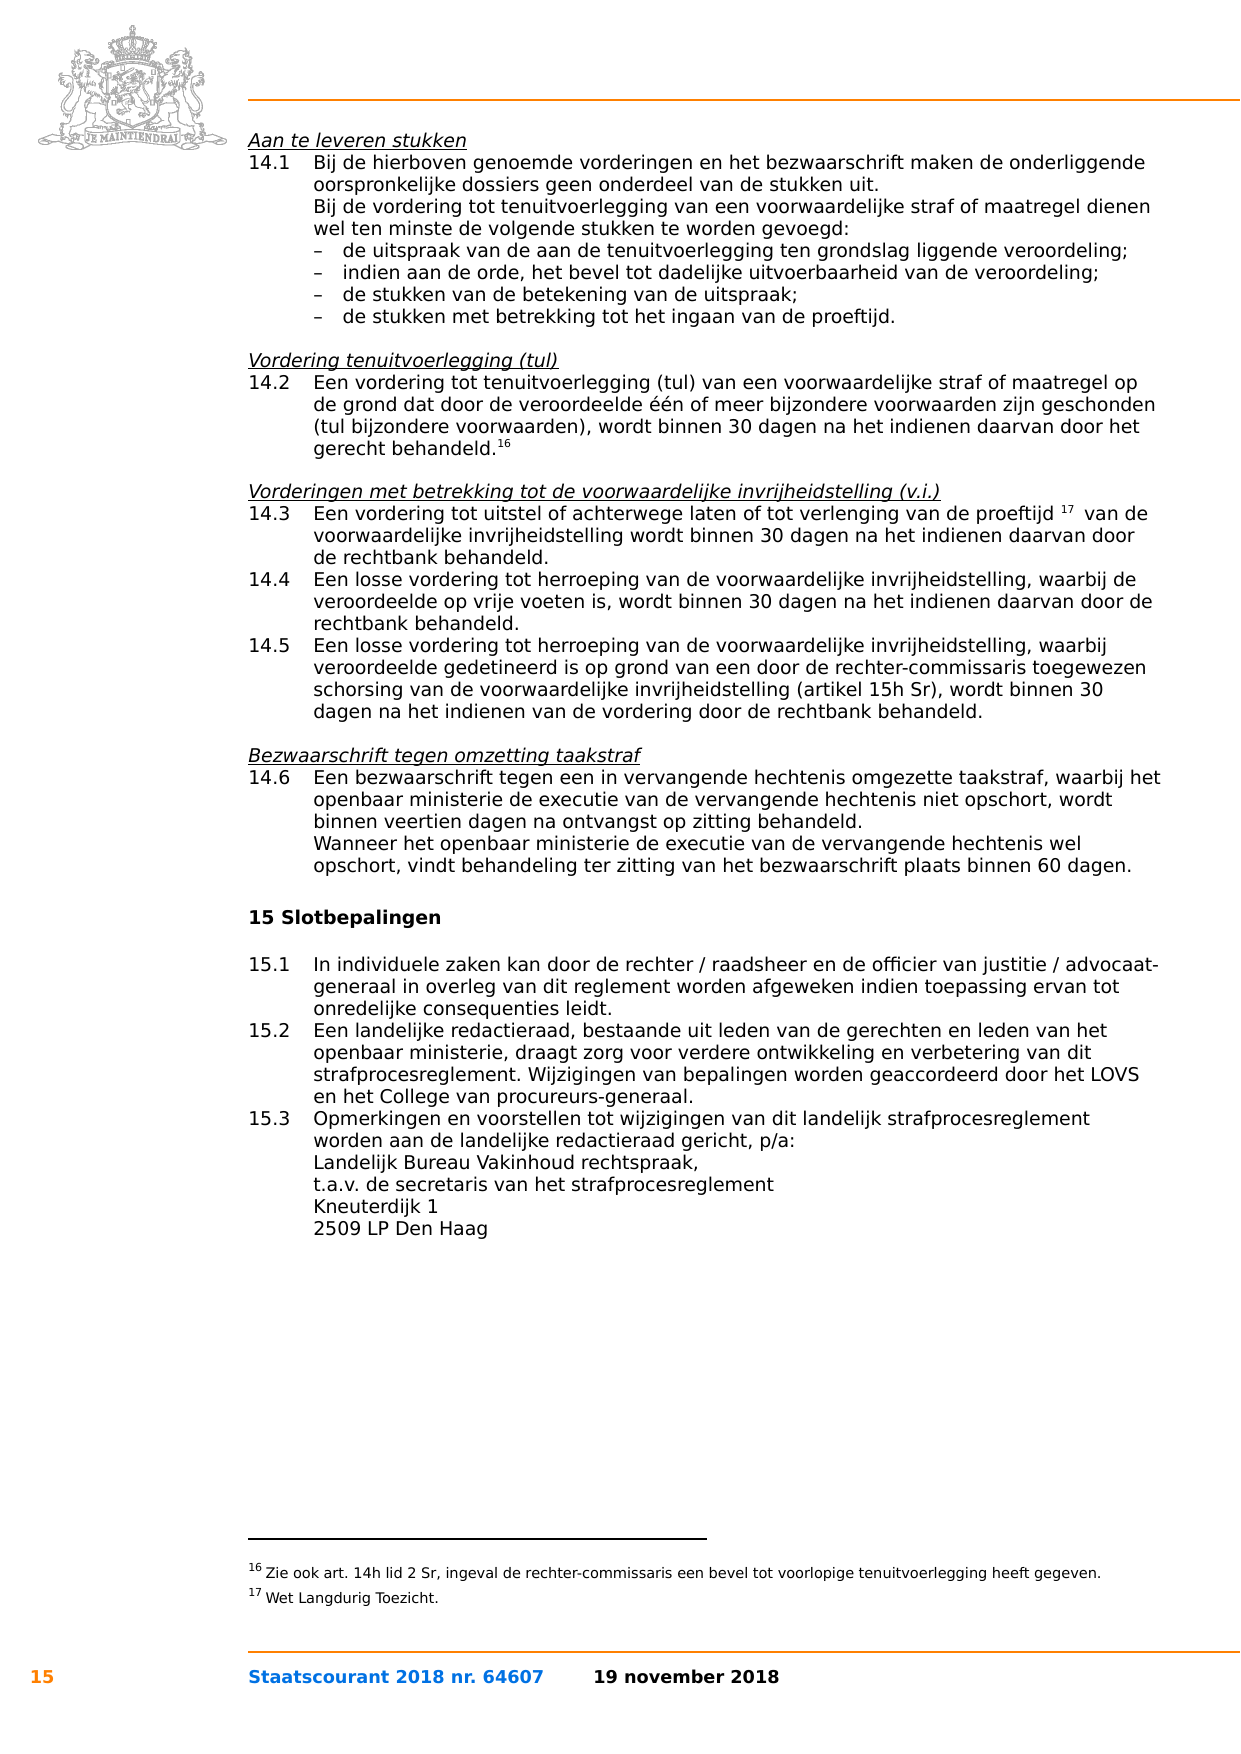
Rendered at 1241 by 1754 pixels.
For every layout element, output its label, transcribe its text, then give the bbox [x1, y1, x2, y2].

text 15.1 In individuele zaken kan door de rechter / raadsheer en de officier van justitie / advocaat-generaal in overleg van dit reglement worden afgeweken indien toepassing ervan tot onredelijke consequenties leidt. [248, 954, 1163, 1020]
text Zie ook art. 14h lid 2 Sr, ingeval de rechter-commissaris een bevel tot voorlopige tenuitvoerlegging heeft gegeven. [248, 1561, 1163, 1583]
text 14.1 Bij de hierboven genoemde vorderingen en het bezwaarschrift maken de onderliggende oorspronkelijke dossiers geen onderdeel van de stukken uit. [248, 152, 1163, 196]
subtitle Bezwaarschrift tegen omzetting taakstraf [248, 745, 1163, 767]
text 14.5 Een losse vordering tot herroeping van de voorwaardelijke invrijheidstelling, waarbij veroordeelde gedetineerd is op grond van een door de rechter-commissaris toegewezen schorsing van de voorwaardelijke invrijheidstelling (artikel 15h Sr), wordt binnen 30 dagen na het indienen van de vordering door de rechtbank behandeld. [248, 635, 1163, 723]
text 14.2 Een vordering tot tenuitvoerlegging (tul) van een voorwaardelijke straf of maatregel op de grond dat door de veroordeelde één of meer bijzondere voorwaarden zijn geschonden (tul bijzondere voorwaarden), wordt binnen 30 dagen na het indienen daarvan door het gerecht behandeld. [248, 372, 1163, 459]
subtitle Vordering tenuitvoerlegging (tul) [248, 349, 1163, 372]
text Kneuterdijk 1 [313, 1196, 1163, 1218]
text – de stukken met betrekking tot het ingaan van de proeftijd. [313, 306, 1163, 328]
subtitle Vorderingen met betrekking tot de voorwaardelijke invrijheidstelling (v.i.) [248, 481, 1163, 503]
text – de stukken van de betekening van de uitspraak; [313, 284, 1163, 306]
picture [38, 25, 227, 150]
text – indien aan de orde, het bevel tot dadelijke uitvoerbaarheid van de veroordeling; [313, 262, 1163, 284]
text Wet Langdurig Toezicht. [248, 1586, 1163, 1608]
text 15.2 Een landelijke redactieraad, bestaande uit leden van de gerechten en leden van het openbaar ministerie, draagt zorg voor verdere ontwikkeling en verbetering van dit strafprocesreglement. Wijzigingen van bepalingen worden geaccordeerd door het LOVS en het College van procureurs-generaal. [248, 1020, 1163, 1108]
text Bij de vordering tot tenuitvoerlegging van een voorwaardelijke straf of maatregel dienen wel ten minste de volgende stukken te worden gevoegd: [313, 196, 1163, 240]
subtitle Aan te leveren stukken [248, 130, 1163, 152]
text 14.6 Een bezwaarschrift tegen een in vervangende hechtenis omgezette taakstraf, waarbij het openbaar ministerie de executie van de vervangende hechtenis niet opschort, wordt binnen veertien dagen na ontvangst op zitting behandeld. [248, 767, 1163, 833]
text 14.3 Een vordering tot uitstel of achterwege laten of tot verlenging van de proeftijd van de voorwaardelijke invrijheidstelling wordt binnen 30 dagen na het indienen daarvan door de rechtbank behandeld. [248, 503, 1163, 569]
text – de uitspraak van de aan de tenuitvoerlegging ten grondslag liggende veroordeling; [313, 240, 1163, 262]
text 15.3 Opmerkingen en voorstellen tot wijzigingen van dit landelijk strafprocesreglement worden aan de landelijke redactieraad gericht, p/a: [248, 1108, 1163, 1152]
text 2509 LP Den Haag [313, 1218, 1163, 1239]
text 14.4 Een losse vordering tot herroeping van de voorwaardelijke invrijheidstelling, waarbij de veroordeelde op vrije voeten is, wordt binnen 30 dagen na het indienen daarvan door de rechtbank behandeld. [248, 569, 1163, 635]
text Landelijk Bureau Vakinhoud rechtspraak, [313, 1152, 1163, 1174]
subtitle 15 Slotbepalingen [248, 907, 1163, 929]
text Wanneer het openbaar ministerie de executie van de vervangende hechtenis wel opschort, vindt behandeling ter zitting van het bezwaarschrift plaats binnen 60 dagen. [313, 833, 1163, 877]
text t.a.v. de secretaris van het strafprocesreglement [313, 1174, 1163, 1196]
